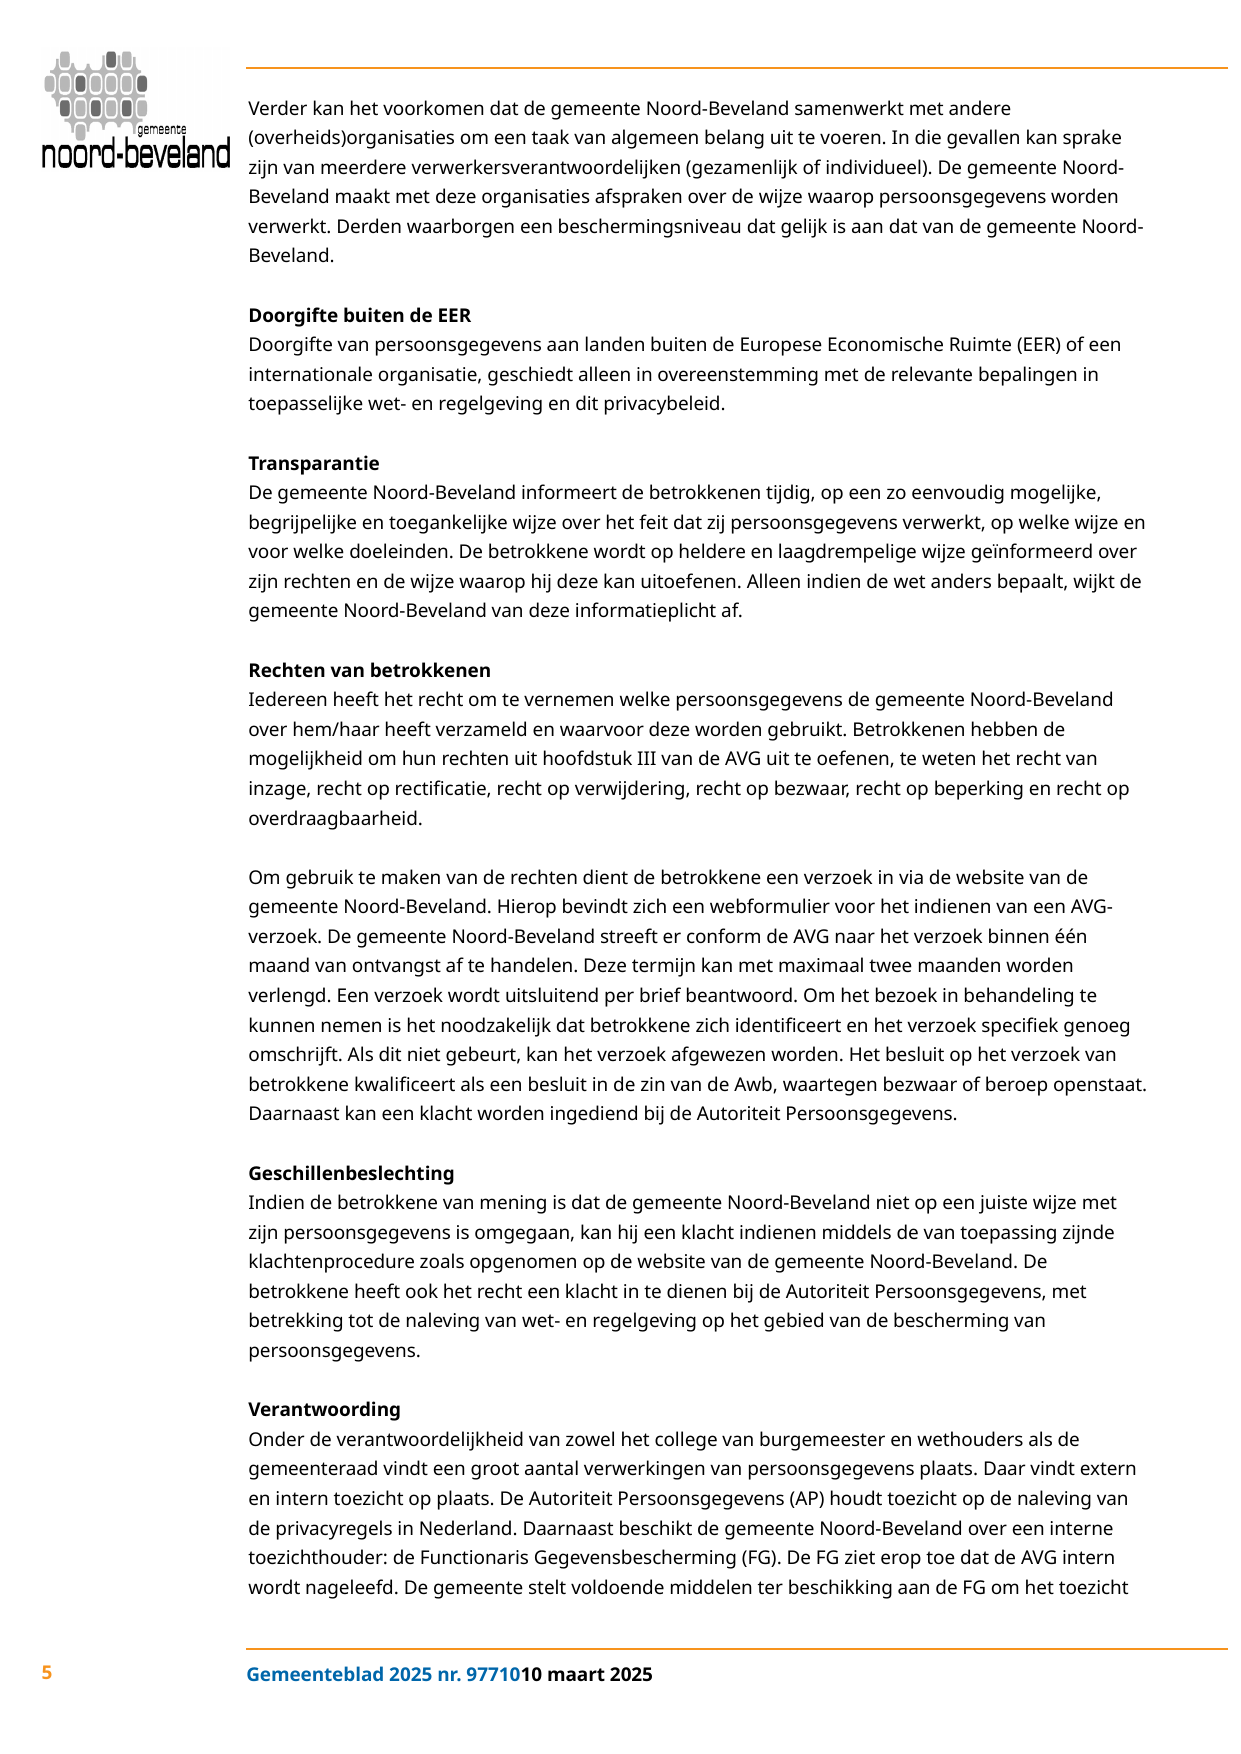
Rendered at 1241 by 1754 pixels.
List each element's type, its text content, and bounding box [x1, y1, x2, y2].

text Doorgifte buiten de EER [248, 302, 1152, 328]
text Doorgifte van persoonsgegevens aan landen buiten de Europese Economische Ruimte (EER) of een internationale organisatie, geschiedt alleen in overeenstemming met de relevante bepalingen in toepasselijke wet- en regelgeving en dit privacybeleid. [248, 331, 1152, 416]
text Verantwoording [248, 1396, 1152, 1422]
text Onder de verantwoordelijkheid van zowel het college van burgemeester en wethouders als de gemeenteraad vindt een groot aantal verwerkingen van persoonsgegevens plaats. Daar vindt extern en intern toezicht op plaats. De Autoriteit Persoonsgegevens (AP) houdt toezicht op de naleving van de privacyregels in Nederland. Daarnaast beschikt de gemeente Noord-Beveland over een interne toezichthouder: de Functionaris Gegevensbescherming (FG). De FG ziet erop toe dat de AVG intern wordt nageleefd. De gemeente stelt voldoende middelen ter beschikking aan de FG om het toezicht [248, 1426, 1152, 1600]
text Om gebruik te maken van de rechten dient de betrokkene een verzoek in via de website van de gemeente Noord-Beveland. Hierop bevindt zich een webformulier voor het indienen van een AVG-verzoek. De gemeente Noord-Beveland streeft er conform de AVG naar het verzoek binnen één maand van ontvangst af te handelen. Deze termijn kan met maximaal twee maanden worden verlengd. Een verzoek wordt uitsluitend per brief beantwoord. Om het bezoek in behandeling te kunnen nemen is het noodzakelijk dat betrokkene zich identificeert en het verzoek specifiek genoeg omschrijft. Als dit niet gebeurt, kan het verzoek afgewezen worden. Het besluit op het verzoek van betrokkene kwalificeert als een besluit in de zin van de Awb, waartegen bezwaar of beroep openstaat. Daarnaast kan een klacht worden ingediend bij de Autoriteit Persoonsgegevens. [248, 864, 1152, 1126]
text Indien de betrokkene van mening is dat de gemeente Noord-Beveland niet op een juiste wijze met zijn persoonsgegevens is omgegaan, kan hij een klacht indienen middels de van toepassing zijnde klachtenprocedure zoals opgenomen op de website van de gemeente Noord-Beveland. De betrokkene heeft ook het recht een klacht in te dienen bij de Autoriteit Persoonsgegevens, met betrekking tot de naleving van wet- en regelgeving op het gebied van de bescherming van persoonsgegevens. [248, 1189, 1152, 1363]
text Verder kan het voorkomen dat de gemeente Noord-Beveland samenwerkt met andere (overheids)organisaties om een taak van algemeen belang uit te voeren. In die gevallen kan sprake zijn van meerdere verwerkersverantwoordelijken (gezamenlijk of individueel). De gemeente Noord-Beveland maakt met deze organisaties afspraken over de wijze waarop persoonsgegevens worden verwerkt. Derden waarborgen een beschermingsniveau dat gelijk is aan dat van de gemeente Noord-Beveland. [248, 95, 1152, 268]
text Iedereen heeft het recht om te vernemen welke persoonsgegevens de gemeente Noord-Beveland over hem/haar heeft verzameld en waarvoor deze worden gebruikt. Betrokkenen hebben de mogelijkheid om hun rechten uit hoofdstuk III van de AVG uit te oefenen, te weten het recht van inzage, recht op rectificatie, recht op verwijdering, recht op bezwaar, recht op beperking en recht op overdraagbaarheid. [248, 686, 1152, 831]
text Rechten van betrokkenen [248, 657, 1152, 683]
text Transparantie [248, 450, 1152, 476]
picture [41, 47, 231, 172]
text Geschillenbeslechting [248, 1160, 1152, 1186]
text De gemeente Noord-Beveland informeert de betrokkenen tijdig, op een zo eenvoudig mogelijke, begrijpelijke en toegankelijke wijze over het feit dat zij persoonsgegevens verwerkt, op welke wijze en voor welke doeleinden. De betrokkene wordt op heldere en laagdrempelige wijze geïnformeerd over zijn rechten en de wijze waarop hij deze kan uitoefenen. Alleen indien de wet anders bepaalt, wijkt de gemeente Noord-Beveland van deze informatieplicht af. [248, 479, 1152, 623]
